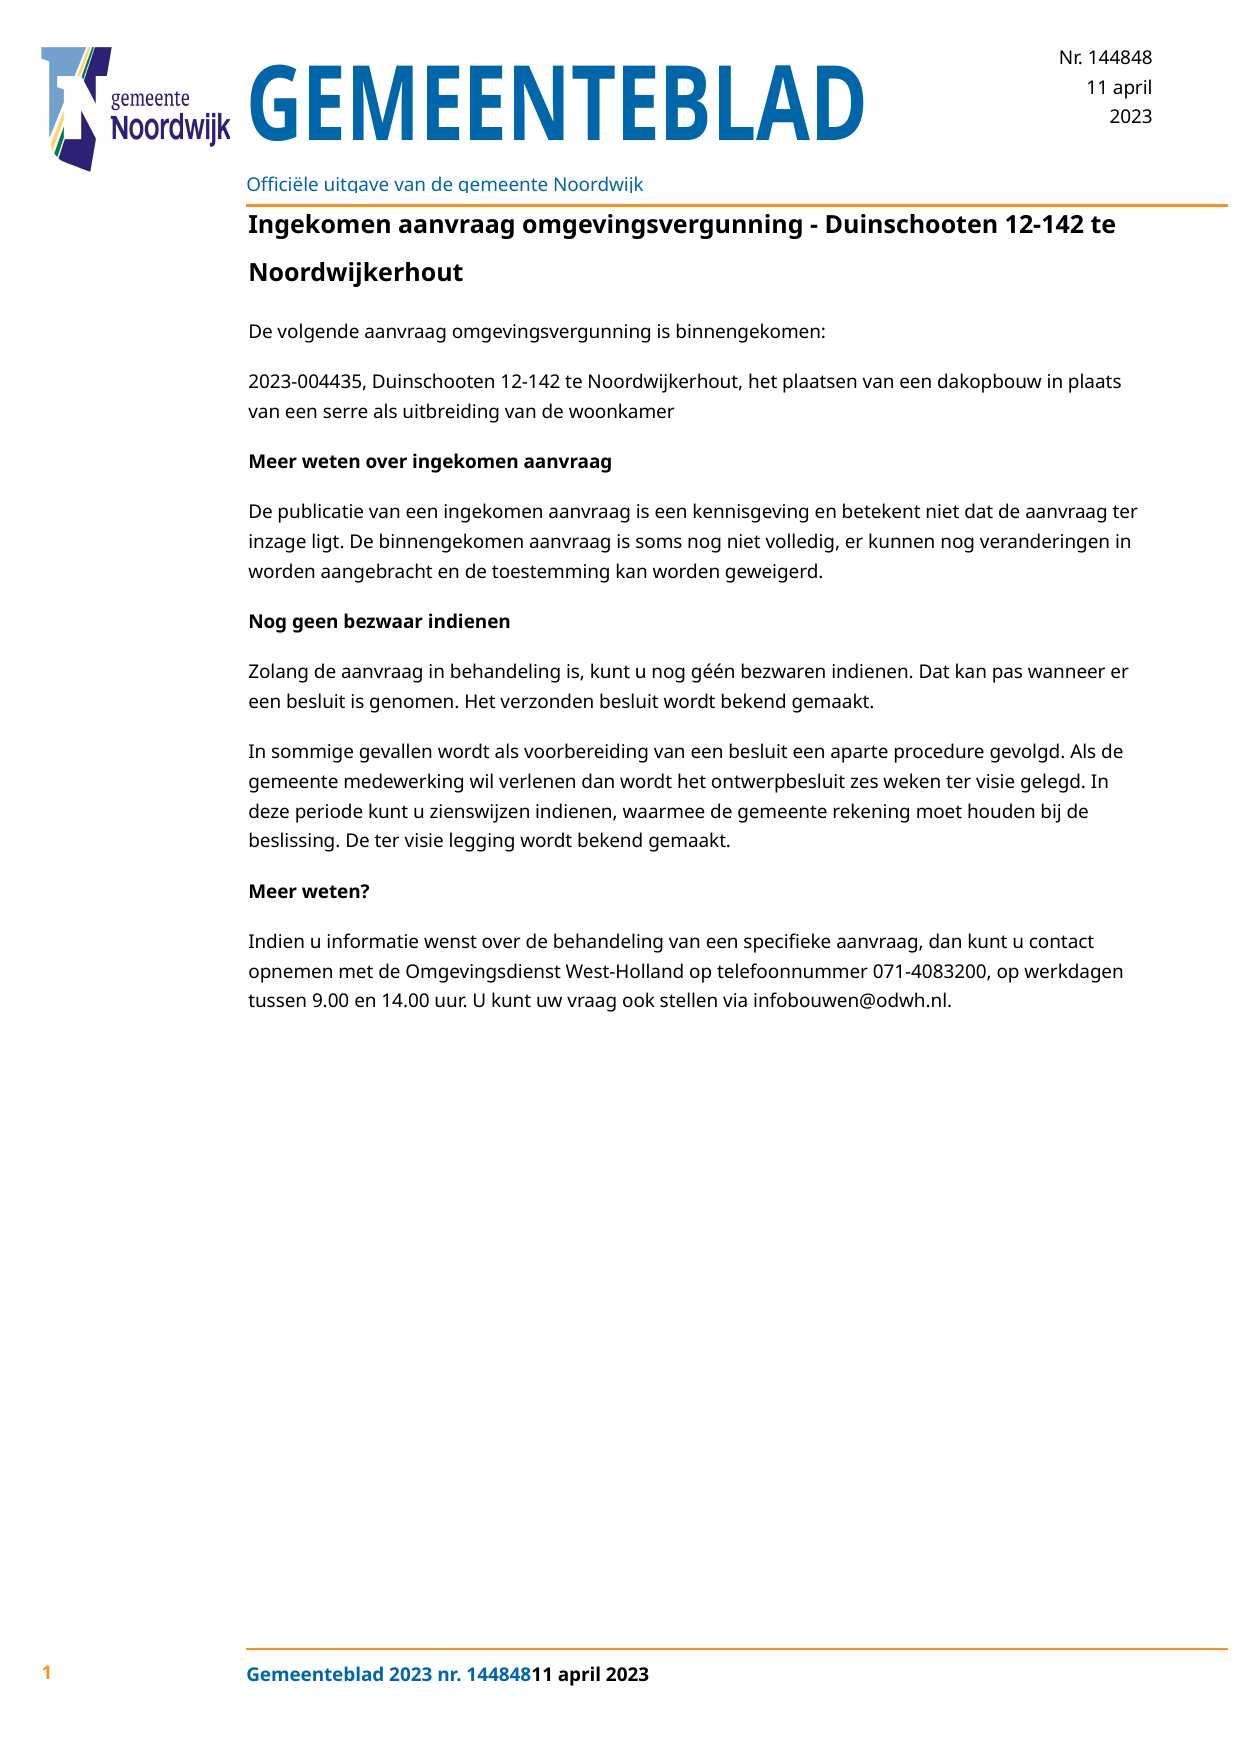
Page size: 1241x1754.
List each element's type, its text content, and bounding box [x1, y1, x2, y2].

text Meer weten? [248, 878, 1152, 904]
text Zolang de aanvraag in behandeling is, kunt u nog géén bezwaren indienen. Dat kan pas wanneer er een besluit is genomen. Het verzonden besluit wordt bekend gemaakt. [248, 659, 1152, 714]
text Meer weten over ingekomen aanvraag [248, 448, 1152, 474]
text In sommige gevallen wordt als voorbereiding van een besluit een aparte procedure gevolgd. Als de gemeente medewerking wil verlenen dan wordt het ontwerpbesluit zes weken ter visie gelegd. In deze periode kunt u zienswijzen indienen, waarmee de gemeente rekening moet houden bij de beslissing. De ter visie legging wordt bekend gemaakt. [248, 739, 1152, 853]
text De volgende aanvraag omgevingsvergunning is binnengekomen: [248, 318, 1152, 344]
text De publicatie van een ingekomen aanvraag is een kennisgeving en betekent niet dat de aanvraag ter inzage ligt. De binnengekomen aanvraag is soms nog niet volledig, er kunnen nog veranderingen in worden aangebracht en de toestemming kan worden geweigerd. [248, 499, 1152, 584]
text Nog geen bezwaar indienen [248, 608, 1152, 634]
text Indien u informatie wenst over de behandeling van een specifieke aanvraag, dan kunt u contact opnemen met de Omgevingsdienst West-Holland op telefoonnummer 071-4083200, op werkdagen tussen 9.00 en 14.00 uur. U kunt uw vraag ook stellen via infobouwen@odwh.nl. [248, 928, 1152, 1013]
text Ingekomen aanvraag omgevingsvergunning - Duinschooten 12-142 te Noordwijkerhout [248, 207, 1152, 288]
picture [41, 47, 231, 172]
text 2023-004435, Duinschooten 12-142 te Noordwijkerhout, het plaatsen van een dakopbouw in plaats van een serre als uitbreiding van de woonkamer [248, 368, 1152, 424]
